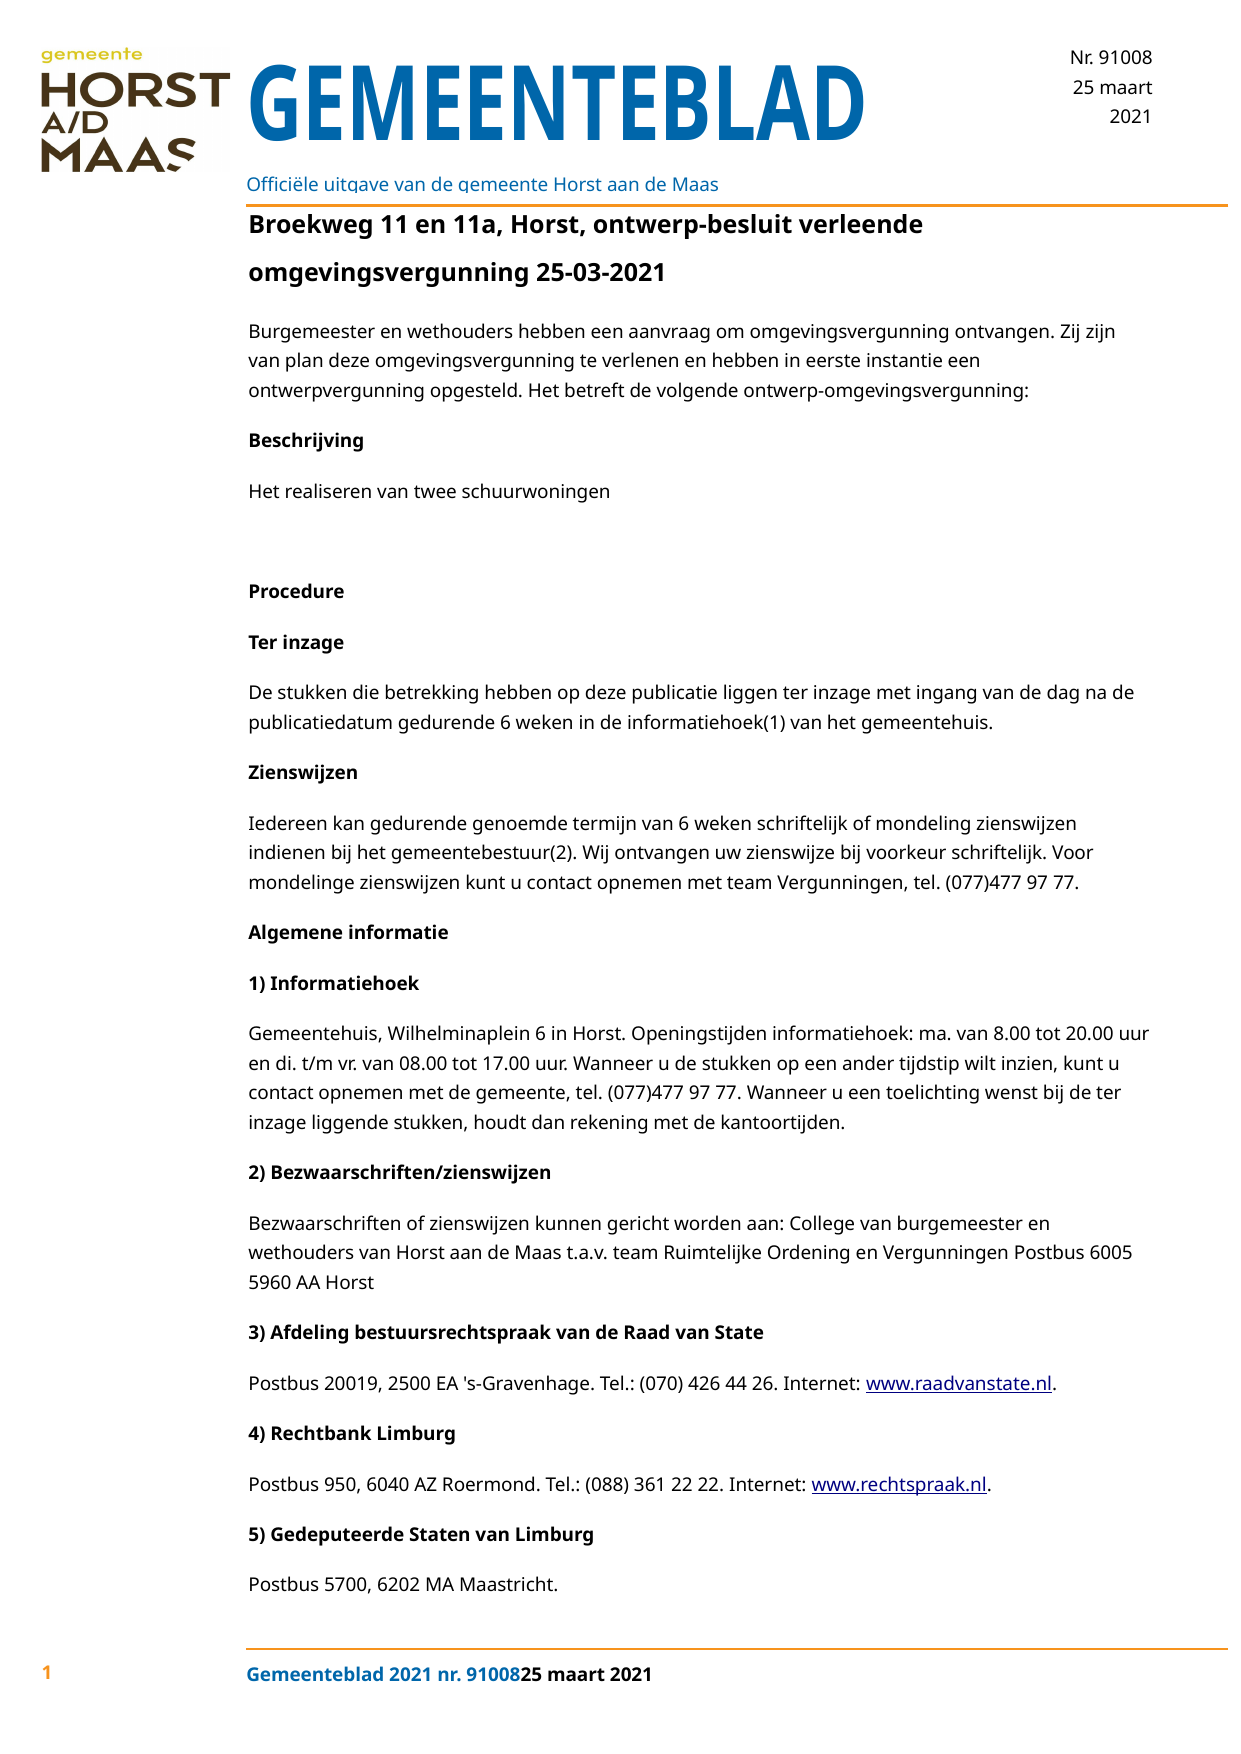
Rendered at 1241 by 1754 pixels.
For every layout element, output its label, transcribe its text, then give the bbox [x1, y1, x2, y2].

text Zienswijzen [248, 759, 1152, 785]
text Het realiseren van twee schuurwoningen [248, 478, 1152, 504]
text Procedure [248, 579, 1152, 604]
text Bezwaarschriften of zienswijzen kunnen gericht worden aan: College van burgemeester en wethouders van Horst aan de Maas t.a.v. team Ruimtelijke Ordening en Vergunningen Postbus 6005 5960 AA Horst [248, 1210, 1152, 1295]
text Postbus 5700, 6202 MA Maastricht. [248, 1572, 1152, 1597]
text Algemene informatie [248, 919, 1152, 945]
text Iedereen kan gedurende genoemde termijn van 6 weken schriftelijk of mondeling zienswijzen indienen bij het gemeentebestuur(2). Wij ontvangen uw zienswijze bij voorkeur schriftelijk. Voor mondelinge zienswijzen kunt u contact opnemen met team Vergunningen, tel. (077)477 97 77. [248, 810, 1152, 895]
text De stukken die betrekking hebben op deze publicatie liggen ter inzage met ingang van de dag na de publicatiedatum gedurende 6 weken in de informatiehoek(1) van het gemeentehuis. [248, 679, 1152, 735]
text 2) Bezwaarschriften/zienswijzen [248, 1159, 1152, 1185]
text Broekweg 11 en 11a, Horst, ontwerp-besluit verleende omgevingsvergunning 25-03-2021 [248, 207, 1152, 288]
text Postbus 950, 6040 AZ Roermond. Tel.: (088) 361 22 22. Internet: www.rechtspraak.nl. [248, 1471, 1152, 1497]
text 5) Gedeputeerde Staten van Limburg [248, 1521, 1152, 1547]
text Burgemeester en wethouders hebben een aanvraag om omgevingsvergunning ontvangen. Zij zijn van plan deze omgevingsvergunning te verlenen en hebben in eerste instantie een ontwerpvergunning opgesteld. Het betreft de volgende ontwerp-omgevingsvergunning: [248, 318, 1152, 403]
text 4) Rechtbank Limburg [248, 1420, 1152, 1446]
text Gemeentehuis, Wilhelminaplein 6 in Horst. Openingstijden informatiehoek: ma. van 8.00 tot 20.00 uur en di. t/m vr. van 08.00 tot 17.00 uur. Wanneer u de stukken op een ander tijdstip wilt inzien, kunt u contact opnemen met de gemeente, tel. (077)477 97 77. Wanneer u een toelichting wenst bij de ter inzage liggende stukken, houdt dan rekening met de kantoortijden. [248, 1020, 1152, 1135]
text Beschrijving [248, 427, 1152, 453]
picture [41, 47, 231, 172]
text Postbus 20019, 2500 EA 's-Gravenhage. Tel.: (070) 426 44 26. Internet: www.raadvanstate.nl. [248, 1370, 1152, 1396]
text Ter inzage [248, 629, 1152, 655]
text 1) Informatiehoek [248, 970, 1152, 996]
text 3) Afdeling bestuursrechtspraak van de Raad van State [248, 1319, 1152, 1345]
